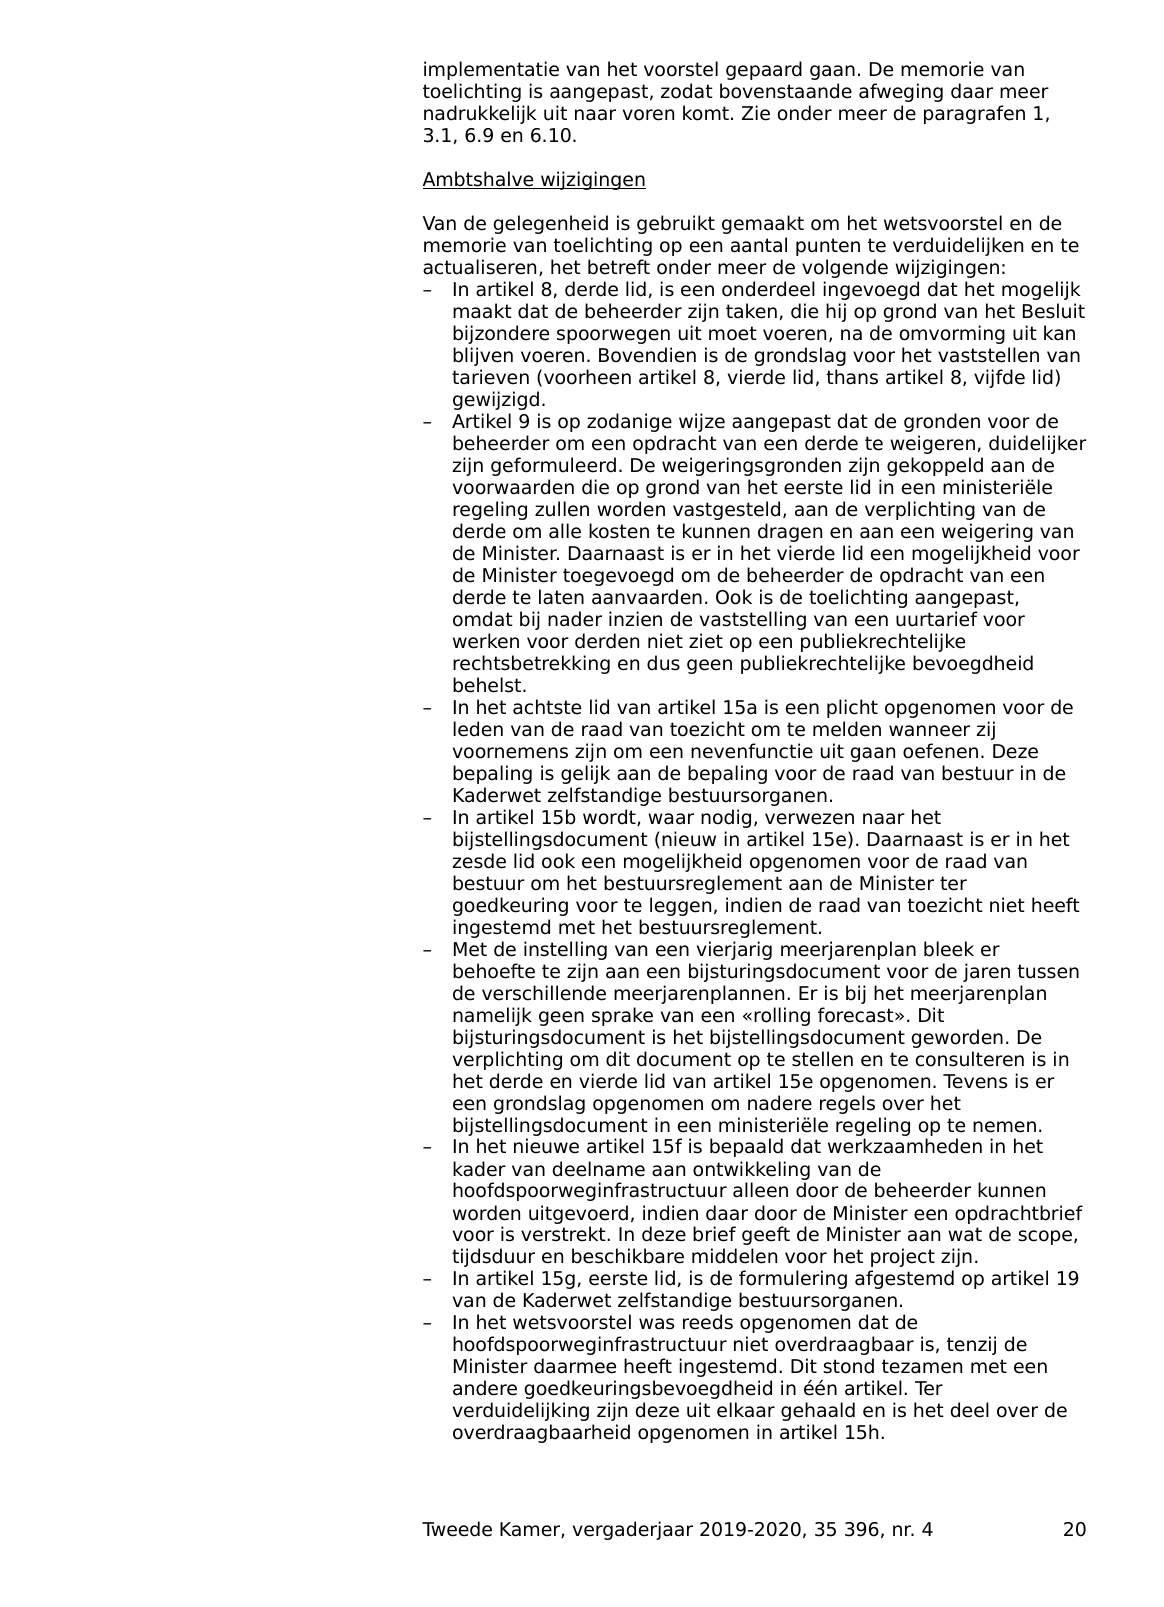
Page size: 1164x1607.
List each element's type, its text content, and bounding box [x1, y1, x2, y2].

text – In het wetsvoorstel was reeds opgenomen dat de hoofdspoorweginfrastructuur niet overdraagbaar is, tenzij de Minister daarmee heeft ingestemd. Dit stond tezamen met een andere goedkeuringsbevoegdheid in één artikel. Ter verduidelijking zijn deze uit elkaar gehaald en is het deel over de overdraagbaarheid opgenomen in artikel 15h. [422, 1312, 1087, 1444]
text – In artikel 8, derde lid, is een onderdeel ingevoegd dat het mogelijk maakt dat de beheerder zijn taken, die hij op grond van het Besluit bijzondere spoorwegen uit moet voeren, na de omvorming uit kan blijven voeren. Bovendien is de grondslag voor het vaststellen van tarieven (voorheen artikel 8, vierde lid, thans artikel 8, vijfde lid) gewijzigd. [422, 279, 1087, 411]
text – In artikel 15g, eerste lid, is de formulering afgestemd op artikel 19 van de Kaderwet zelfstandige bestuursorganen. [422, 1268, 1087, 1312]
text – In het achtste lid van artikel 15a is een plicht opgenomen voor de leden van de raad van toezicht om te melden wanneer zij voornemens zijn om een nevenfunctie uit gaan oefenen. Deze bepaling is gelijk aan de bepaling voor de raad van bestuur in de Kaderwet zelfstandige bestuursorganen. [422, 697, 1087, 807]
text – Met de instelling van een vierjarig meerjarenplan bleek er behoefte te zijn aan een bijsturingsdocument voor de jaren tussen de verschillende meerjarenplannen. Er is bij het meerjarenplan namelijk geen sprake van een «rolling forecast». Dit bijsturingsdocument is het bijstellingsdocument geworden. De verplichting om dit document op te stellen en te consulteren is in het derde en vierde lid van artikel 15e opgenomen. Tevens is er een grondslag opgenomen om nadere regels over het bijstellingsdocument in een ministeriële regeling op te nemen. [422, 939, 1087, 1136]
text – In het nieuwe artikel 15f is bepaald dat werkzaamheden in het kader van deelname aan ontwikkeling van de hoofdspoorweginfrastructuur alleen door de beheerder kunnen worden uitgevoerd, indien daar door de Minister een opdrachtbrief voor is verstrekt. In deze brief geeft de Minister aan wat de scope, tijdsduur en beschikbare middelen voor het project zijn. [422, 1136, 1087, 1268]
subtitle Ambtshalve wijzigingen [422, 169, 1087, 191]
text – In artikel 15b wordt, waar nodig, verwezen naar het bijstellingsdocument (nieuw in artikel 15e). Daarnaast is er in het zesde lid ook een mogelijkheid opgenomen voor de raad van bestuur om het bestuursreglement aan de Minister ter goedkeuring voor te leggen, indien de raad van toezicht niet heeft ingestemd met het bestuursreglement. [422, 807, 1087, 939]
text – Artikel 9 is op zodanige wijze aangepast dat de gronden voor de beheerder om een opdracht van een derde te weigeren, duidelijker zijn geformuleerd. De weigeringsgronden zijn gekoppeld aan de voorwaarden die op grond van het eerste lid in een ministeriële regeling zullen worden vastgesteld, aan de verplichting van de derde om alle kosten te kunnen dragen en aan een weigering van de Minister. Daarnaast is er in het vierde lid een mogelijkheid voor de Minister toegevoegd om de beheerder de opdracht van een derde te laten aanvaarden. Ook is de toelichting aangepast, omdat bij nader inzien de vaststelling van een uurtarief voor werken voor derden niet ziet op een publiekrechtelijke rechtsbetrekking en dus geen publiekrechtelijke bevoegdheid behelst. [422, 411, 1087, 697]
text Van de gelegenheid is gebruikt gemaakt om het wetsvoorstel en de memorie van toelichting op een aantal punten te verduidelijken en te actualiseren, het betreft onder meer de volgende wijzigingen: [422, 213, 1087, 279]
text implementatie van het voorstel gepaard gaan. De memorie van toelichting is aangepast, zodat bovenstaande afweging daar meer nadrukkelijk uit naar voren komt. Zie onder meer de paragrafen 1, 3.1, 6.9 en 6.10. [422, 59, 1087, 147]
